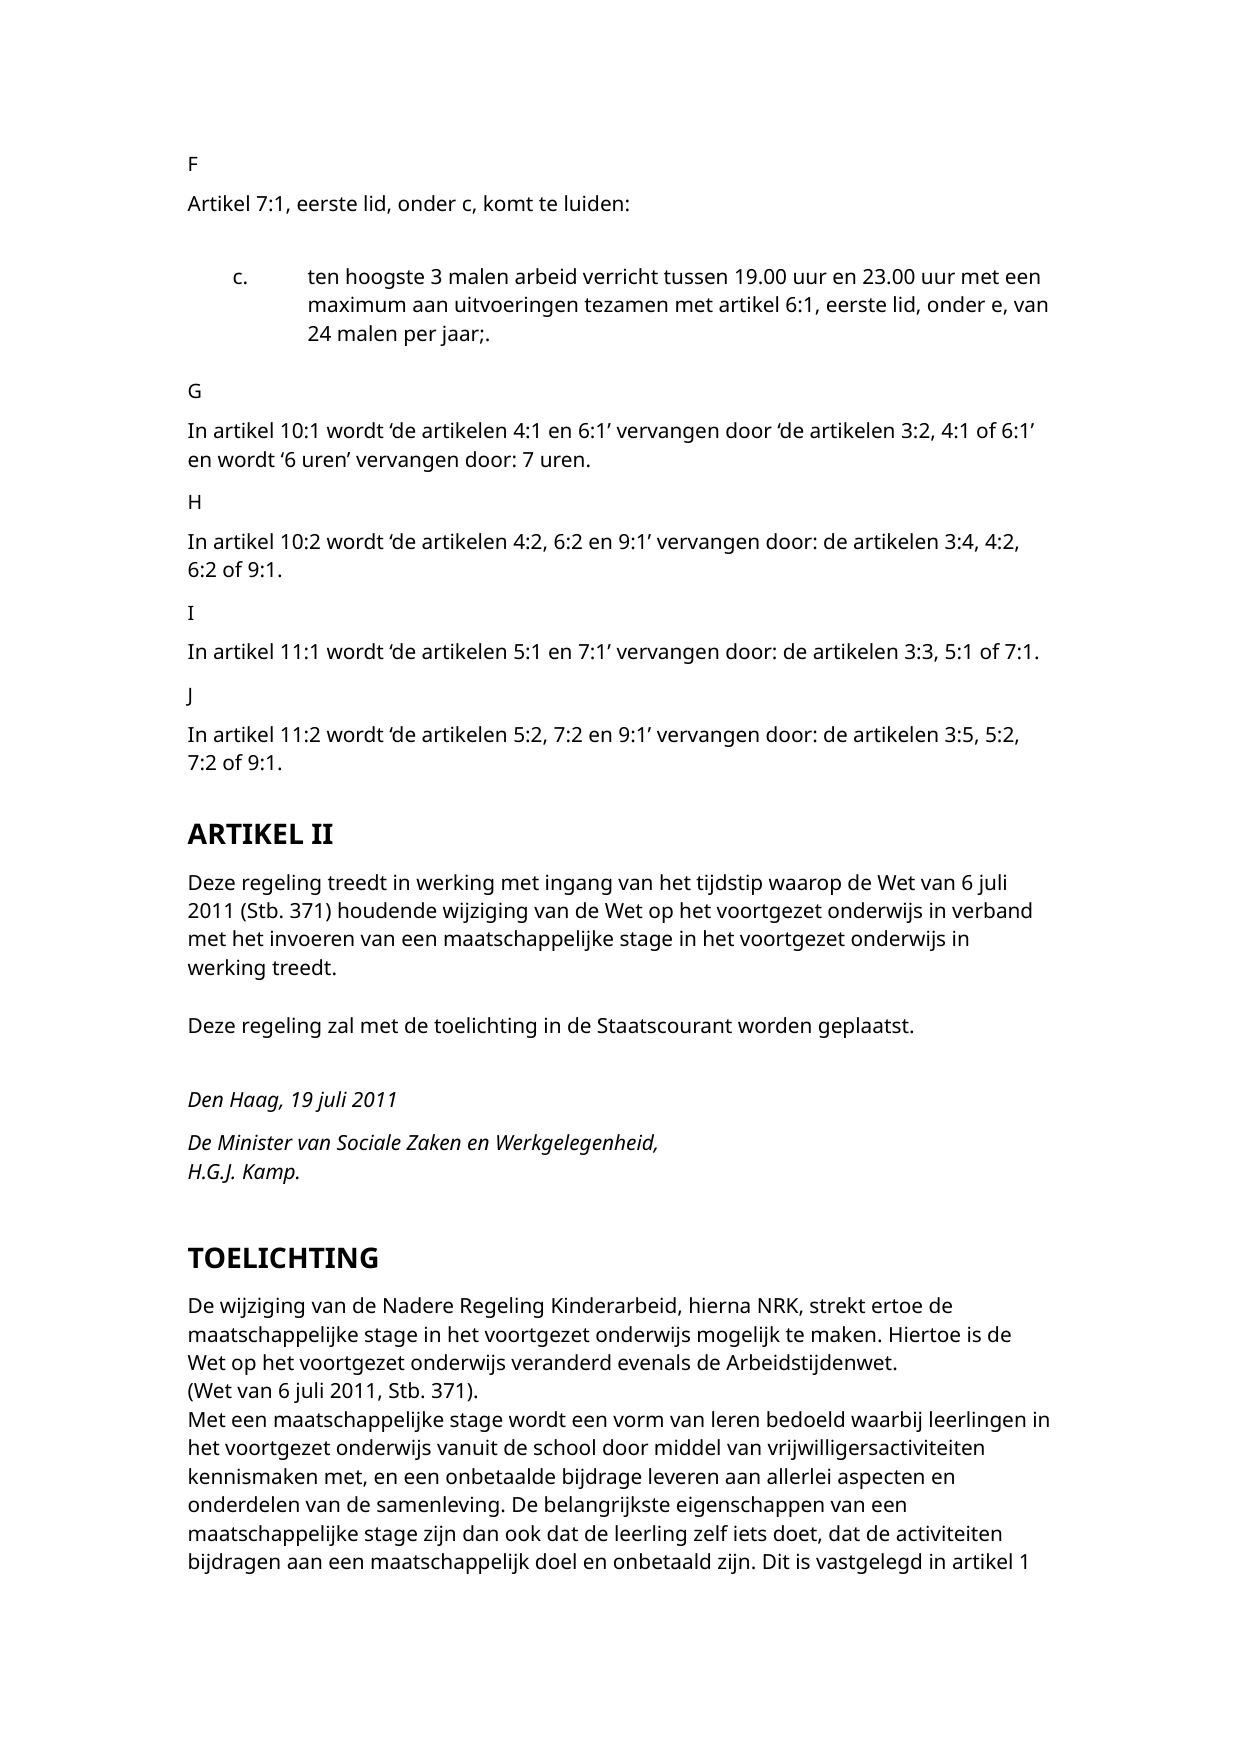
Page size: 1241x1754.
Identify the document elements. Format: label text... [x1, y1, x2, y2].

subtitle TOELICHTING [187, 1238, 1053, 1276]
subtitle ARTIKEL II [187, 814, 1053, 853]
text F [187, 150, 1053, 177]
text Deze regeling treedt in werking met ingang van het tijdstip waarop de Wet van 6 juli 2011 (Stb. 371) houdende wijziging van de Wet op het voortgezet onderwijs in verband met het invoeren van een maatschappelijke stage in het voortgezet onderwijs in werking treedt. [187, 868, 1053, 981]
text De Minister van Sociale Zaken en Werkgelegenheid, [187, 1128, 1053, 1157]
text J [187, 681, 1053, 708]
text In artikel 10:2 wordt ‘de artikelen 4:2, 6:2 en 9:1’ vervangen door: de artikelen 3:4, 4:2, 6:2 of 9:1. [187, 527, 1053, 584]
text H.G.J. Kamp. [187, 1157, 1053, 1185]
text Artikel 7:1, eerste lid, onder c, komt te luiden: [187, 189, 1053, 217]
text I [187, 599, 1053, 626]
text H [187, 488, 1053, 515]
text (Wet van 6 juli 2011, Stb. 371). [187, 1377, 1053, 1405]
text In artikel 11:2 wordt ‘de artikelen 5:2, 7:2 en 9:1’ vervangen door: de artikelen 3:5, 5:2, 7:2 of 9:1. [187, 720, 1053, 777]
list ten hoogste 3 malen arbeid verricht tussen 19.00 uur en 23.00 uur met een maximum aan uitvoeringen tezamen met artikel 6:1, eerste lid, onder e, van 24 malen per jaar;. [232, 262, 1053, 347]
text Den Haag, 19 juli 2011 [187, 1085, 1053, 1113]
text Deze regeling zal met de toelichting in de Staatscourant worden geplaatst. [187, 1011, 1053, 1040]
text G [187, 377, 1053, 404]
text Met een maatschappelijke stage wordt een vorm van leren bedoeld waarbij leerlingen in het voortgezet onderwijs vanuit de school door middel van vrijwilligersactiviteiten kennismaken met, en een onbetaalde bijdrage leveren aan allerlei aspecten en onderdelen van de samenleving. De belangrijkste eigenschappen van een maatschappelijke stage zijn dan ook dat de leerling zelf iets doet, dat de activiteiten bijdragen aan een maatschappelijk doel en onbetaald zijn. Dit is vastgelegd in artikel 1 [187, 1405, 1053, 1576]
text In artikel 10:1 wordt ‘de artikelen 4:1 en 6:1’ vervangen door ‘de artikelen 3:2, 4:1 of 6:1’ en wordt ‘6 uren’ vervangen door: 7 uren. [187, 416, 1053, 473]
text De wijziging van de Nadere Regeling Kinderarbeid, hierna NRK, strekt ertoe de maatschappelijke stage in het voortgezet onderwijs mogelijk te maken. Hiertoe is de Wet op het voortgezet onderwijs veranderd evenals de Arbeidstijdenwet. [187, 1291, 1053, 1377]
text In artikel 11:1 wordt ‘de artikelen 5:1 en 7:1’ vervangen door: de artikelen 3:3, 5:1 of 7:1. [187, 637, 1053, 666]
